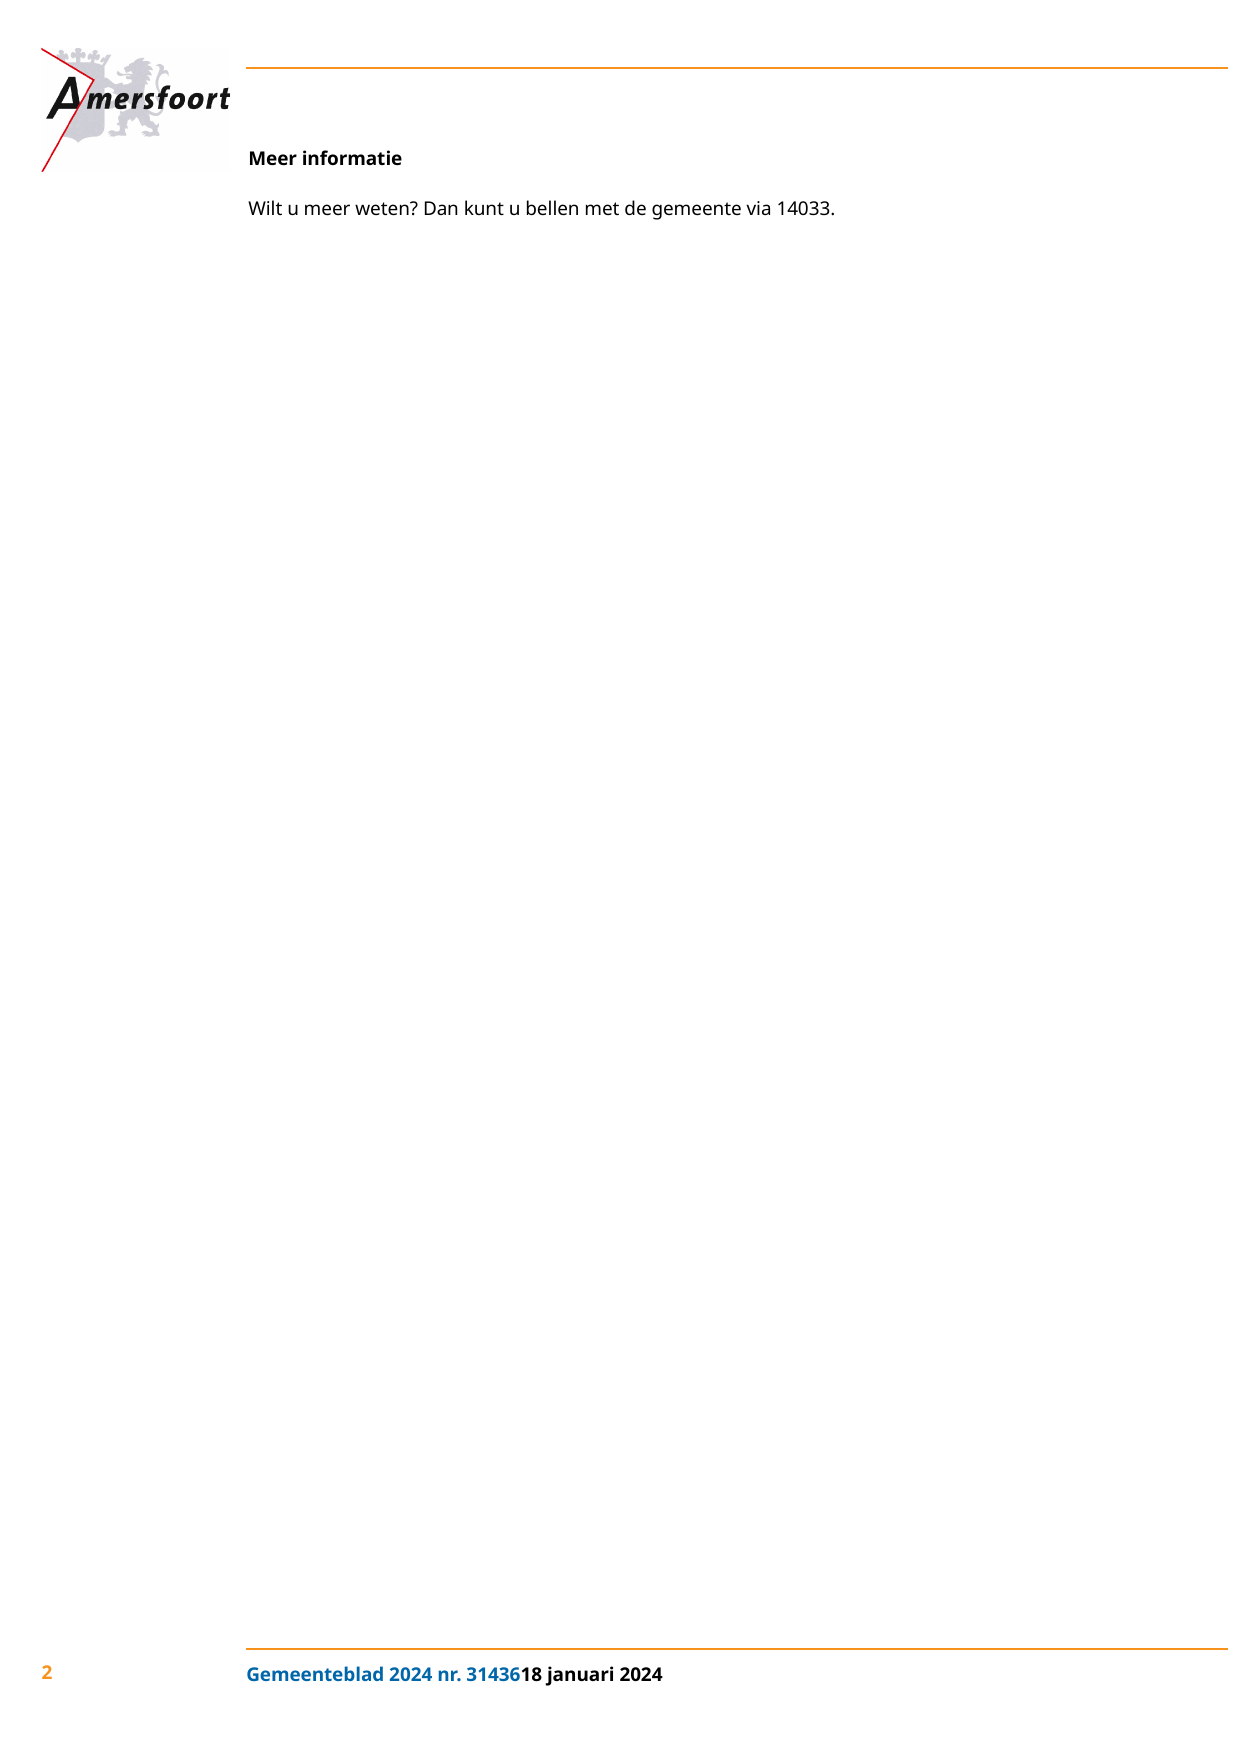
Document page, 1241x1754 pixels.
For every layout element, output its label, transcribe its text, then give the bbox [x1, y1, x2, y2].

picture [41, 47, 231, 172]
text Wilt u meer weten? Dan kunt u bellen met de gemeente via 14033. [248, 196, 1152, 221]
text Meer informatie [248, 145, 1152, 171]
